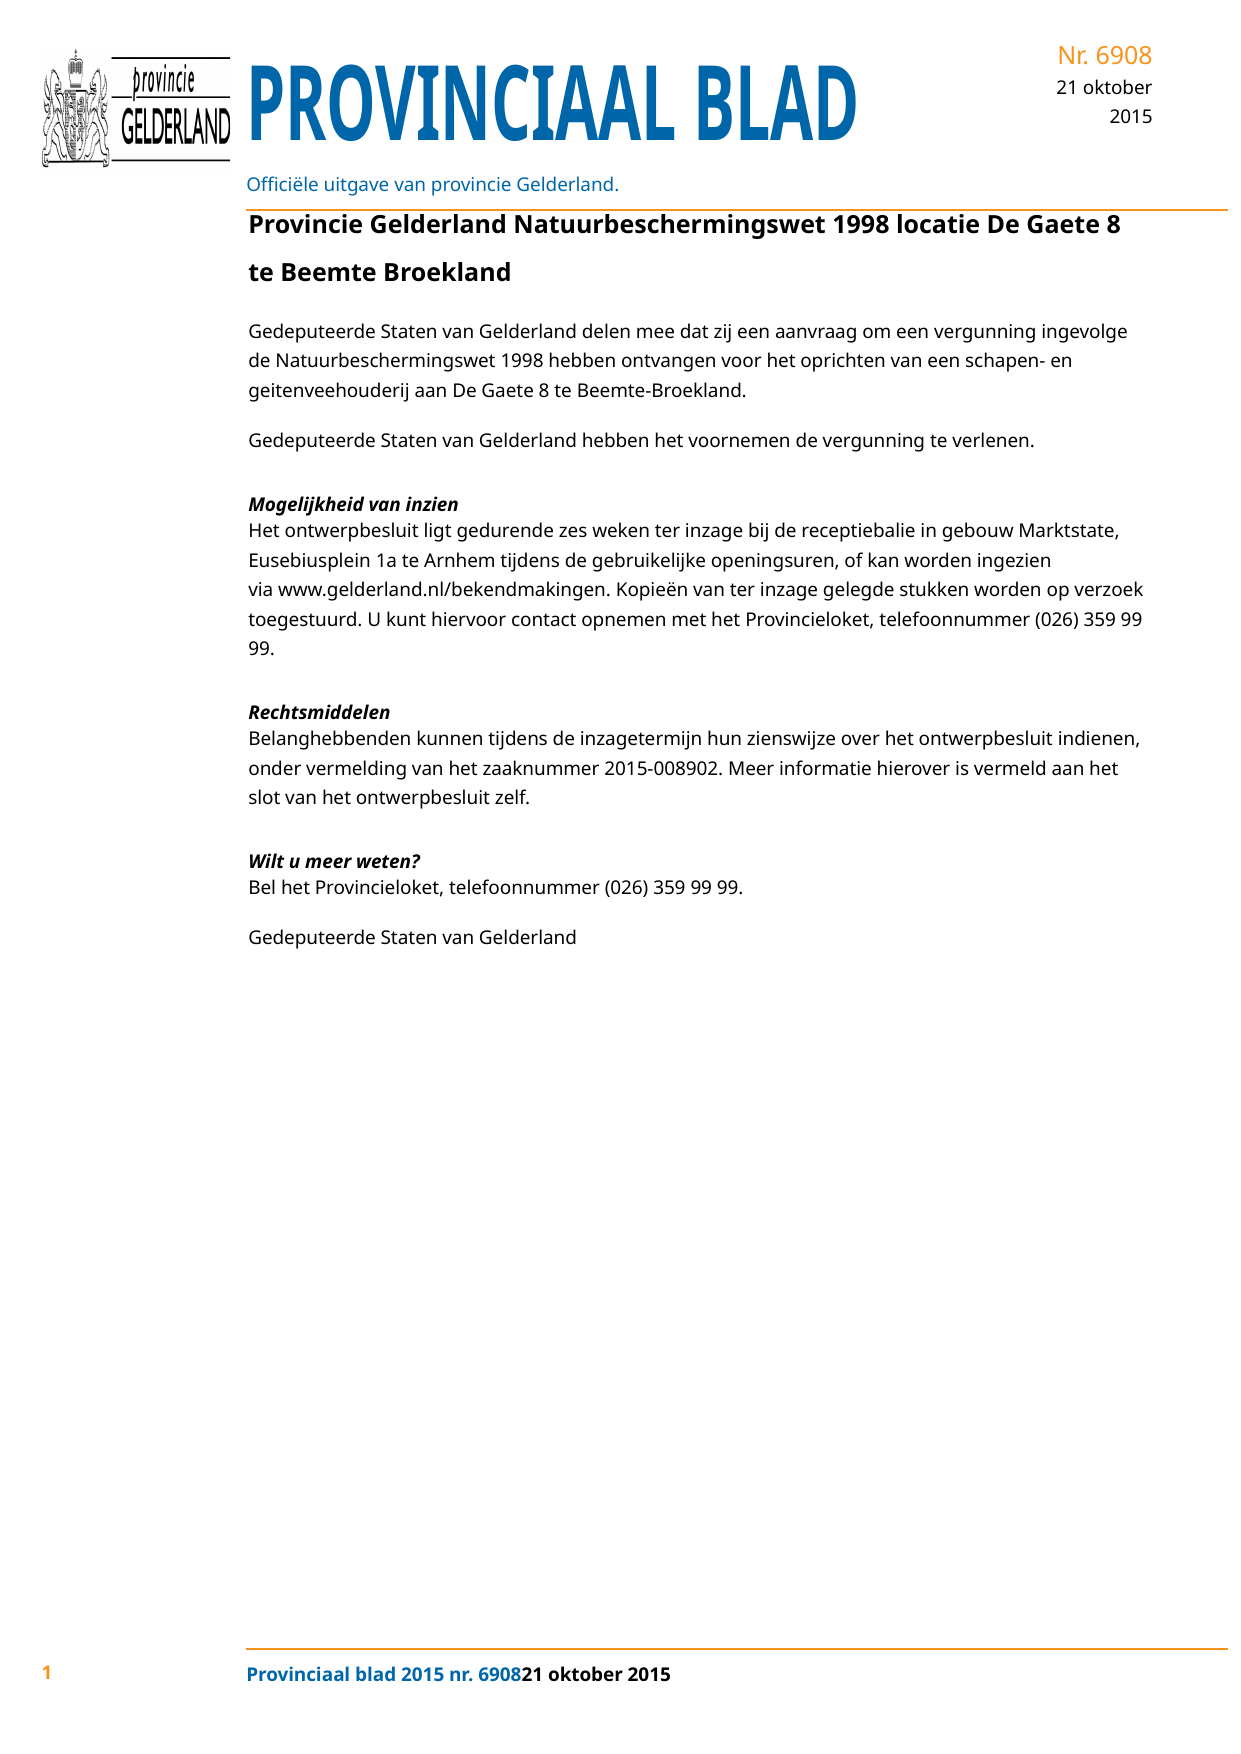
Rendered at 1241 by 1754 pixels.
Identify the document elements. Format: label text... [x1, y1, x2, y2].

text Het ontwerpbesluit ligt gedurende zes weken ter inzage bij de receptiebalie in gebouw Marktstate, Eusebiusplein 1a te Arnhem tijdens de gebruikelijke openingsuren, of kan worden ingezien via www.gelderland.nl/bekendmakingen. Kopieën van ter inzage gelegde stukken worden op verzoek toegestuurd. U kunt hiervoor contact opnemen met het Provincieloket, telefoonnummer (026) 359 99 99. [248, 517, 1152, 661]
picture [41, 47, 231, 172]
text Belanghebbenden kunnen tijdens de inzagetermijn hun zienswijze over het ontwerpbesluit indienen, onder vermelding van het zaaknummer 2015-008902. Meer informatie hierover is vermeld aan het slot van het ontwerpbesluit zelf. [248, 725, 1152, 810]
text Mogelijkheid van inzien [248, 491, 1152, 517]
text Gedeputeerde Staten van Gelderland [248, 924, 1152, 950]
text Rechtsmiddelen [248, 699, 1152, 725]
text Provincie Gelderland Natuurbeschermingswet 1998 locatie De Gaete 8 te Beemte Broekland [248, 211, 1152, 288]
text Gedeputeerde Staten van Gelderland hebben het voornemen de vergunning te verlenen. [248, 427, 1152, 453]
text Gedeputeerde Staten van Gelderland delen mee dat zij een aanvraag om een vergunning ingevolge de Natuurbeschermingswet 1998 hebben ontvangen voor het oprichten van een schapen- en geitenveehouderij aan De Gaete 8 te Beemte-Broekland. [248, 318, 1152, 403]
text Bel het Provincieloket, telefoonnummer (026) 359 99 99. [248, 874, 1152, 900]
text Wilt u meer weten? [248, 848, 1152, 874]
